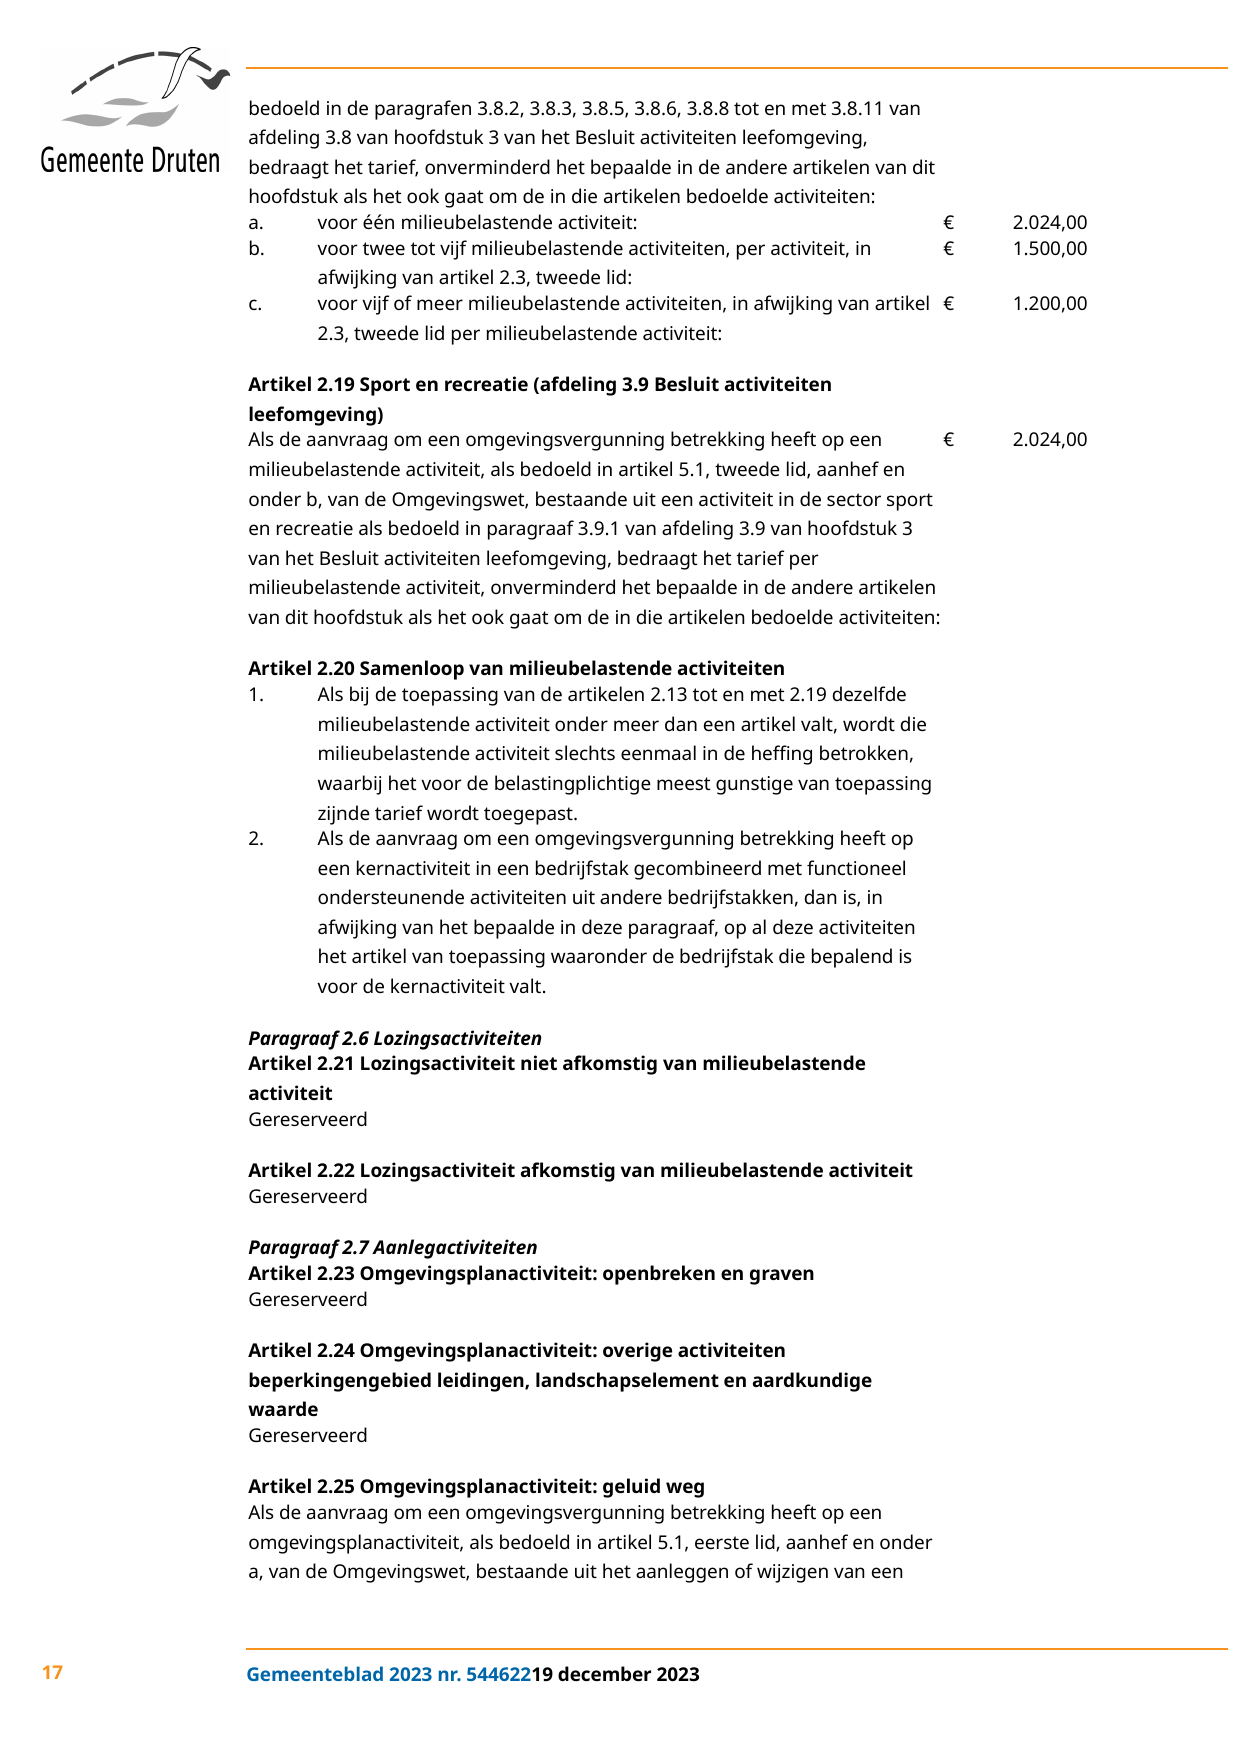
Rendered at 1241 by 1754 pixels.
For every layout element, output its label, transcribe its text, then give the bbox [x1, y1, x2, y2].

table_cell [248, 1132, 317, 1157]
table_cell [943, 1132, 1013, 1157]
table_cell [318, 1448, 387, 1474]
table_cell € [943, 235, 1013, 290]
table_cell [943, 656, 1013, 681]
table_cell [387, 630, 943, 656]
table_cell Artikel 2.21 Lozingsactiviteit niet afkomstig van milieubelastende activiteit [248, 1051, 943, 1106]
table_cell [1013, 1474, 1152, 1499]
table_cell [248, 1448, 317, 1474]
table_cell [1013, 346, 1152, 371]
table_cell [248, 630, 317, 656]
table_cell [943, 1025, 1013, 1051]
table_cell Artikel 2.20 Samenloop van milieubelastende activiteiten [248, 656, 943, 681]
table_cell Als bij de toepassing van de artikelen 2.13 tot en met 2.19 dezelfde milieubelastende activiteit onder meer dan een artikel valt, wordt die milieubelastende activiteit slechts eenmaal in de heffing betrokken, waarbij het voor de belastingplichtige meest gunstige van toepassing zijnde tarief wordt toegepast. [318, 681, 943, 825]
table_cell Artikel 2.23 Omgevingsplanactiviteit: openbreken en graven [248, 1260, 943, 1286]
table_cell [943, 1260, 1013, 1286]
table_cell [1013, 1260, 1152, 1286]
table_cell [1013, 1286, 1152, 1312]
table_cell [1013, 1312, 1152, 1337]
table_cell [1013, 999, 1152, 1025]
table_cell [387, 1448, 943, 1474]
table_cell [318, 999, 387, 1025]
table_cell [943, 681, 1013, 825]
table_cell Artikel 2.25 Omgevingsplanactiviteit: geluid weg [248, 1474, 943, 1499]
table_cell [943, 1183, 1013, 1209]
table_cell [1013, 1051, 1152, 1106]
table_cell [387, 346, 943, 371]
table_cell [318, 1209, 387, 1234]
table_cell [1013, 371, 1152, 427]
table_cell € [943, 209, 1013, 235]
table_cell [943, 1286, 1013, 1312]
table_cell Gereserveerd [248, 1422, 943, 1448]
table_cell [943, 1500, 1013, 1584]
table_cell [1013, 1338, 1152, 1422]
table_cell [943, 1157, 1013, 1183]
table_cell [248, 1209, 317, 1234]
table_cell Als de aanvraag om een omgevingsvergunning betrekking heeft op een kernactiviteit in een bedrijfstak gecombineerd met functioneel ondersteunende activiteiten uit andere bedrijfstakken, dan is, in afwijking van het bepaalde in deze paragraaf, op al deze activiteiten het artikel van toepassing waaronder de bedrijfstak die bepalend is voor de kernactiviteit valt. [318, 825, 943, 999]
table_cell voor één milieubelastende activiteit: [318, 209, 943, 235]
table_cell [943, 1338, 1013, 1422]
table_cell [943, 1106, 1013, 1132]
table_cell 1. [248, 681, 317, 825]
table_cell [943, 1209, 1013, 1234]
table_cell Artikel 2.22 Lozingsactiviteit afkomstig van milieubelastende activiteit [248, 1157, 943, 1183]
table_cell 2.024,00 [1013, 427, 1152, 630]
table_cell [387, 1312, 943, 1337]
table_cell [1013, 1025, 1152, 1051]
table_cell [1013, 1209, 1152, 1234]
table_cell [387, 1209, 943, 1234]
table_cell [943, 999, 1013, 1025]
table_cell 2. [248, 825, 317, 999]
table_cell [943, 1448, 1013, 1474]
table_cell [943, 1312, 1013, 1337]
table_cell c. [248, 290, 317, 346]
table_cell [248, 999, 317, 1025]
table_cell [943, 1422, 1013, 1448]
table_cell [1013, 1132, 1152, 1157]
table_cell [943, 1474, 1013, 1499]
picture [41, 47, 231, 172]
table_cell Gereserveerd [248, 1106, 943, 1132]
table_cell [1013, 681, 1152, 825]
table_cell 2.024,00 [1013, 209, 1152, 235]
table_cell [387, 1132, 943, 1157]
table_cell 1.500,00 [1013, 235, 1152, 290]
table_cell € [943, 427, 1013, 630]
table_cell [1013, 825, 1152, 999]
table_cell [943, 630, 1013, 656]
table_cell [943, 346, 1013, 371]
table_cell [318, 346, 387, 371]
table_cell Paragraaf 2.6 Lozingsactiviteiten [248, 1025, 943, 1051]
table_cell [248, 1312, 317, 1337]
table_cell Paragraaf 2.7 Aanlegactiviteiten [248, 1235, 943, 1260]
table_cell bedoeld in de paragrafen 3.8.2, 3.8.3, 3.8.5, 3.8.6, 3.8.8 tot en met 3.8.11 van afdeling 3.8 van hoofdstuk 3 van het Besluit activiteiten leefomgeving, bedraagt het tarief, onverminderd het bepaalde in de andere artikelen van dit hoofdstuk als het ook gaat om de in die artikelen bedoelde activiteiten: [248, 95, 943, 209]
table_cell Als de aanvraag om een omgevingsvergunning betrekking heeft op een milieubelastende activiteit, als bedoeld in artikel 5.1, tweede lid, aanhef en onder b, van de Omgevingswet, bestaande uit een activiteit in de sector sport en recreatie als bedoeld in paragraaf 3.9.1 van afdeling 3.9 van hoofdstuk 3 van het Besluit activiteiten leefomgeving, bedraagt het tarief per milieubelastende activiteit, onverminderd het bepaalde in de andere artikelen van dit hoofdstuk als het ook gaat om de in die artikelen bedoelde activiteiten: [248, 427, 943, 630]
table_cell Als de aanvraag om een omgevingsvergunning betrekking heeft op een omgevingsplanactiviteit, als bedoeld in artikel 5.1, eerste lid, aanhef en onder a, van de Omgevingswet, bestaande uit het aanleggen of wijzigen van een [248, 1500, 943, 1584]
table_cell [1013, 95, 1152, 209]
table_cell Gereserveerd [248, 1286, 943, 1312]
table_cell Artikel 2.24 Omgevingsplanactiviteit: overige activiteiten beperkingengebied leidingen, landschapselement en aardkundige waarde [248, 1338, 943, 1422]
table_cell a. [248, 209, 317, 235]
table_cell [387, 999, 943, 1025]
table_cell voor vijf of meer milieubelastende activiteiten, in afwijking van artikel 2.3, tweede lid per milieubelastende activiteit: [318, 290, 943, 346]
table_cell voor twee tot vijf milieubelastende activiteiten, per activiteit, in afwijking van artikel 2.3, tweede lid: [318, 235, 943, 290]
table_cell [318, 1312, 387, 1337]
table_cell [1013, 1106, 1152, 1132]
table_cell [248, 346, 317, 371]
table_cell [1013, 1235, 1152, 1260]
table_cell [1013, 656, 1152, 681]
table_cell b. [248, 235, 317, 290]
table_cell [1013, 1448, 1152, 1474]
table_cell 1.200,00 [1013, 290, 1152, 346]
table_cell Gereserveerd [248, 1183, 943, 1209]
table_cell [943, 1235, 1013, 1260]
table_cell [943, 825, 1013, 999]
table_cell [943, 95, 1013, 209]
table_cell [943, 1051, 1013, 1106]
table_cell Artikel 2.19 Sport en recreatie (afdeling 3.9 Besluit activiteiten leefomgeving) [248, 371, 943, 427]
table_cell [943, 371, 1013, 427]
table_cell € [943, 290, 1013, 346]
table_cell [1013, 630, 1152, 656]
table_cell [1013, 1157, 1152, 1183]
table_cell [1013, 1422, 1152, 1448]
table_cell [318, 1132, 387, 1157]
table_cell [318, 630, 387, 656]
table_cell [1013, 1183, 1152, 1209]
table_cell [1013, 1500, 1152, 1584]
